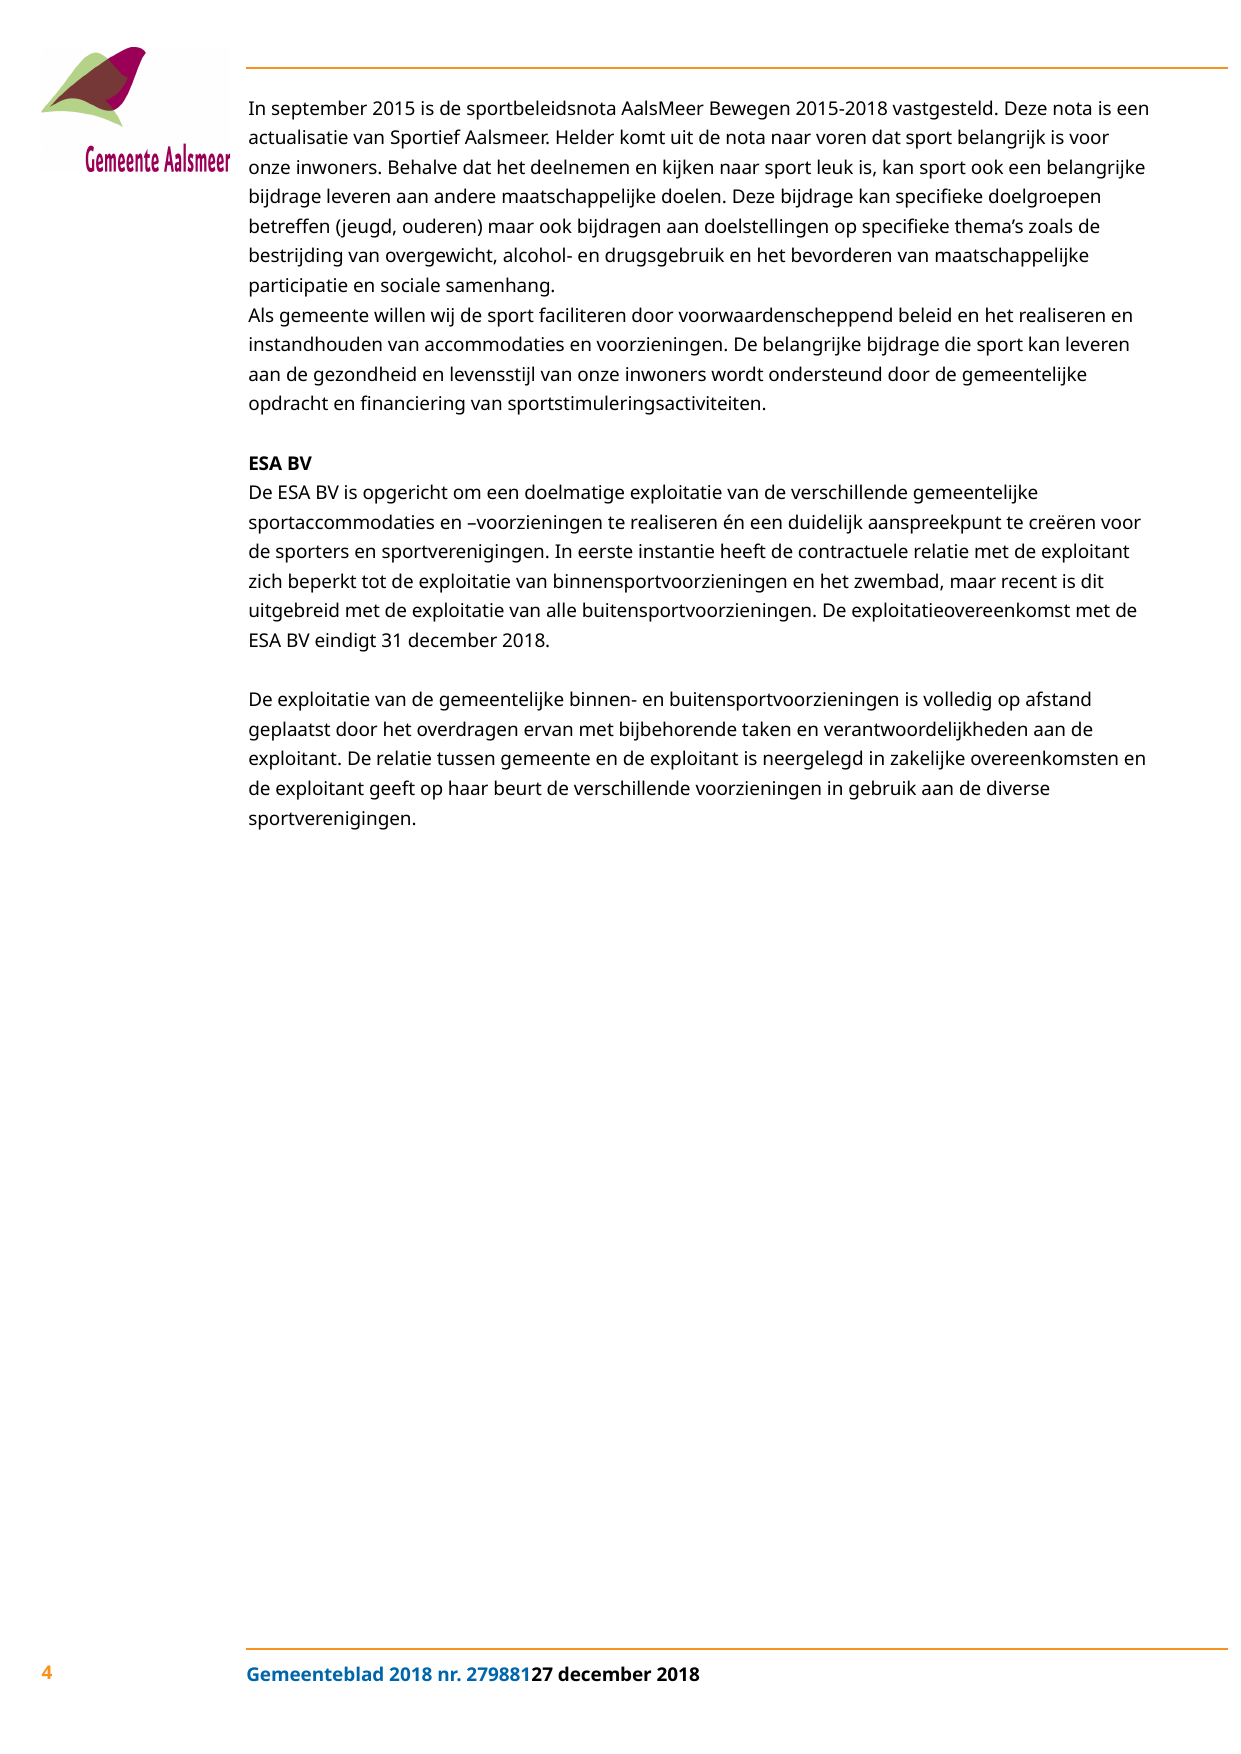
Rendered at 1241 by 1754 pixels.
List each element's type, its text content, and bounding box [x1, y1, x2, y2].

text De ESA BV is opgericht om een doelmatige exploitatie van de verschillende gemeentelijke sportaccommodaties en –voorzieningen te realiseren én een duidelijk aanspreekpunt te creëren voor de sporters en sportverenigingen. In eerste instantie heeft de contractuele relatie met de exploitant zich beperkt tot de exploitatie van binnensportvoorzieningen en het zwembad, maar recent is dit uitgebreid met de exploitatie van alle buitensportvoorzieningen. De exploitatieovereenkomst met de ESA BV eindigt 31 december 2018. [248, 479, 1152, 653]
text Als gemeente willen wij de sport faciliteren door voorwaardenscheppend beleid en het realiseren en instandhouden van accommodaties en voorzieningen. De belangrijke bijdrage die sport kan leveren aan de gezondheid en levensstijl van onze inwoners wordt ondersteund door de gemeentelijke opdracht en financiering van sportstimuleringsactiviteiten. [248, 302, 1152, 416]
text In september 2015 is de sportbeleidsnota AalsMeer Bewegen 2015-2018 vastgesteld. Deze nota is een actualisatie van Sportief Aalsmeer. Helder komt uit de nota naar voren dat sport belangrijk is voor onze inwoners. Behalve dat het deelnemen en kijken naar sport leuk is, kan sport ook een belangrijke bijdrage leveren aan andere maatschappelijke doelen. Deze bijdrage kan specifieke doelgroepen betreffen (jeugd, ouderen) maar ook bijdragen aan doelstellingen op specifieke thema’s zoals de bestrijding van overgewicht, alcohol- en drugsgebruik en het bevorderen van maatschappelijke participatie en sociale samenhang. [248, 95, 1152, 298]
picture [41, 47, 231, 172]
text De exploitatie van de gemeentelijke binnen- en buitensportvoorzieningen is volledig op afstand geplaatst door het overdragen ervan met bijbehorende taken en verantwoordelijkheden aan de exploitant. De relatie tussen gemeente en de exploitant is neergelegd in zakelijke overeenkomsten en de exploitant geeft op haar beurt de verschillende voorzieningen in gebruik aan de diverse sportverenigingen. [248, 686, 1152, 831]
text ESA BV [248, 450, 1152, 476]
